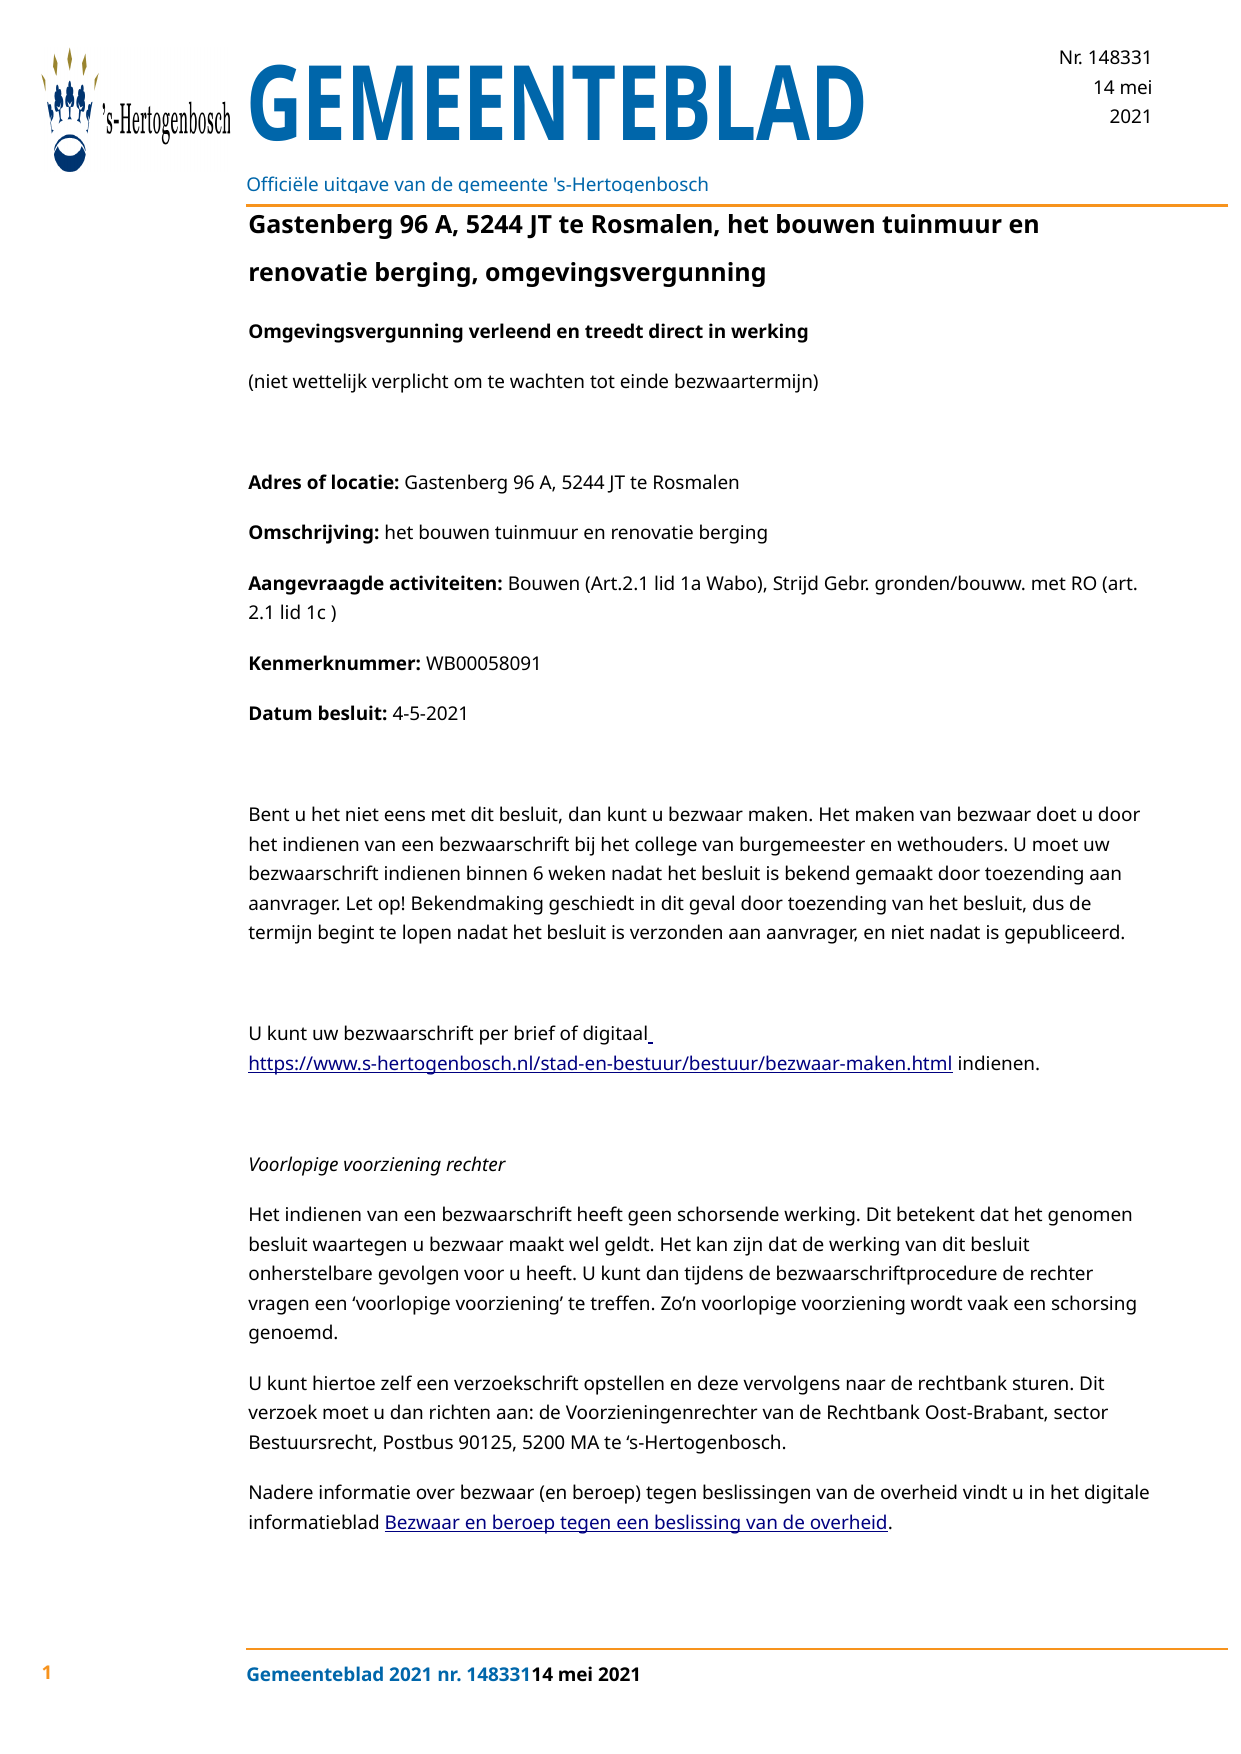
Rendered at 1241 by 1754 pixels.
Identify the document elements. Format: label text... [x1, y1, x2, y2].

text U kunt hiertoe zelf een verzoekschrift opstellen en deze vervolgens naar de rechtbank sturen. Dit verzoek moet u dan richten aan: de Voorzieningenrechter van de Rechtbank Oost-Brabant, sector Bestuursrecht, Postbus 90125, 5200 MA te ‘s-Hertogenbosch. [248, 1370, 1152, 1455]
text Voorlopige voorziening rechter [248, 1151, 1152, 1177]
text Nadere informatie over bezwaar (en beroep) tegen beslissingen van de overheid vindt u in het digitale informatieblad Bezwaar en beroep tegen een beslissing van de overheid. [248, 1479, 1152, 1535]
text Het indienen van een bezwaarschrift heeft geen schorsende werking. Dit betekent dat het genomen besluit waartegen u bezwaar maakt wel geldt. Het kan zijn dat de werking van dit besluit onherstelbare gevolgen voor u heeft. U kunt dan tijdens de bezwaarschriftprocedure de rechter vragen een ‘voorlopige voorziening’ te treffen. Zo’n voorlopige voorziening wordt vaak een schorsing genoemd. [248, 1201, 1152, 1345]
text Aangevraagde activiteiten: Bouwen (Art.2.1 lid 1a Wabo), Strijd Gebr. gronden/bouww. met RO (art. 2.1 lid 1c ) [248, 570, 1152, 625]
text Omgevingsvergunning verleend en treedt direct in werking [248, 318, 1152, 344]
picture [41, 47, 231, 172]
text (niet wettelijk verplicht om te wachten tot einde bezwaartermijn) [248, 368, 1152, 394]
text Bent u het niet eens met dit besluit, dan kunt u bezwaar maken. Het maken van bezwaar doet u door het indienen van een bezwaarschrift bij het college van burgemeester en wethouders. U moet uw bezwaarschrift indienen binnen 6 weken nadat het besluit is bekend gemaakt door toezending aan aanvrager. Let op! Bekendmaking geschiedt in dit geval door toezending van het besluit, dus de termijn begint te lopen nadat het besluit is verzonden aan aanvrager, en niet nadat is gepubliceerd. [248, 801, 1152, 945]
text Datum besluit: 4-5-2021 [248, 700, 1152, 726]
text Adres of locatie: Gastenberg 96 A, 5244 JT te Rosmalen [248, 469, 1152, 495]
text Gastenberg 96 A, 5244 JT te Rosmalen, het bouwen tuinmuur en renovatie berging, omgevingsvergunning [248, 207, 1152, 288]
text Kenmerknummer: WB00058091 [248, 650, 1152, 676]
text U kunt uw bezwaarschrift per brief of digitaal https://www.s-hertogenbosch.nl/stad-en-bestuur/bestuur/bezwaar-maken.html indienen. [248, 1020, 1152, 1076]
text Omschrijving: het bouwen tuinmuur en renovatie berging [248, 519, 1152, 545]
